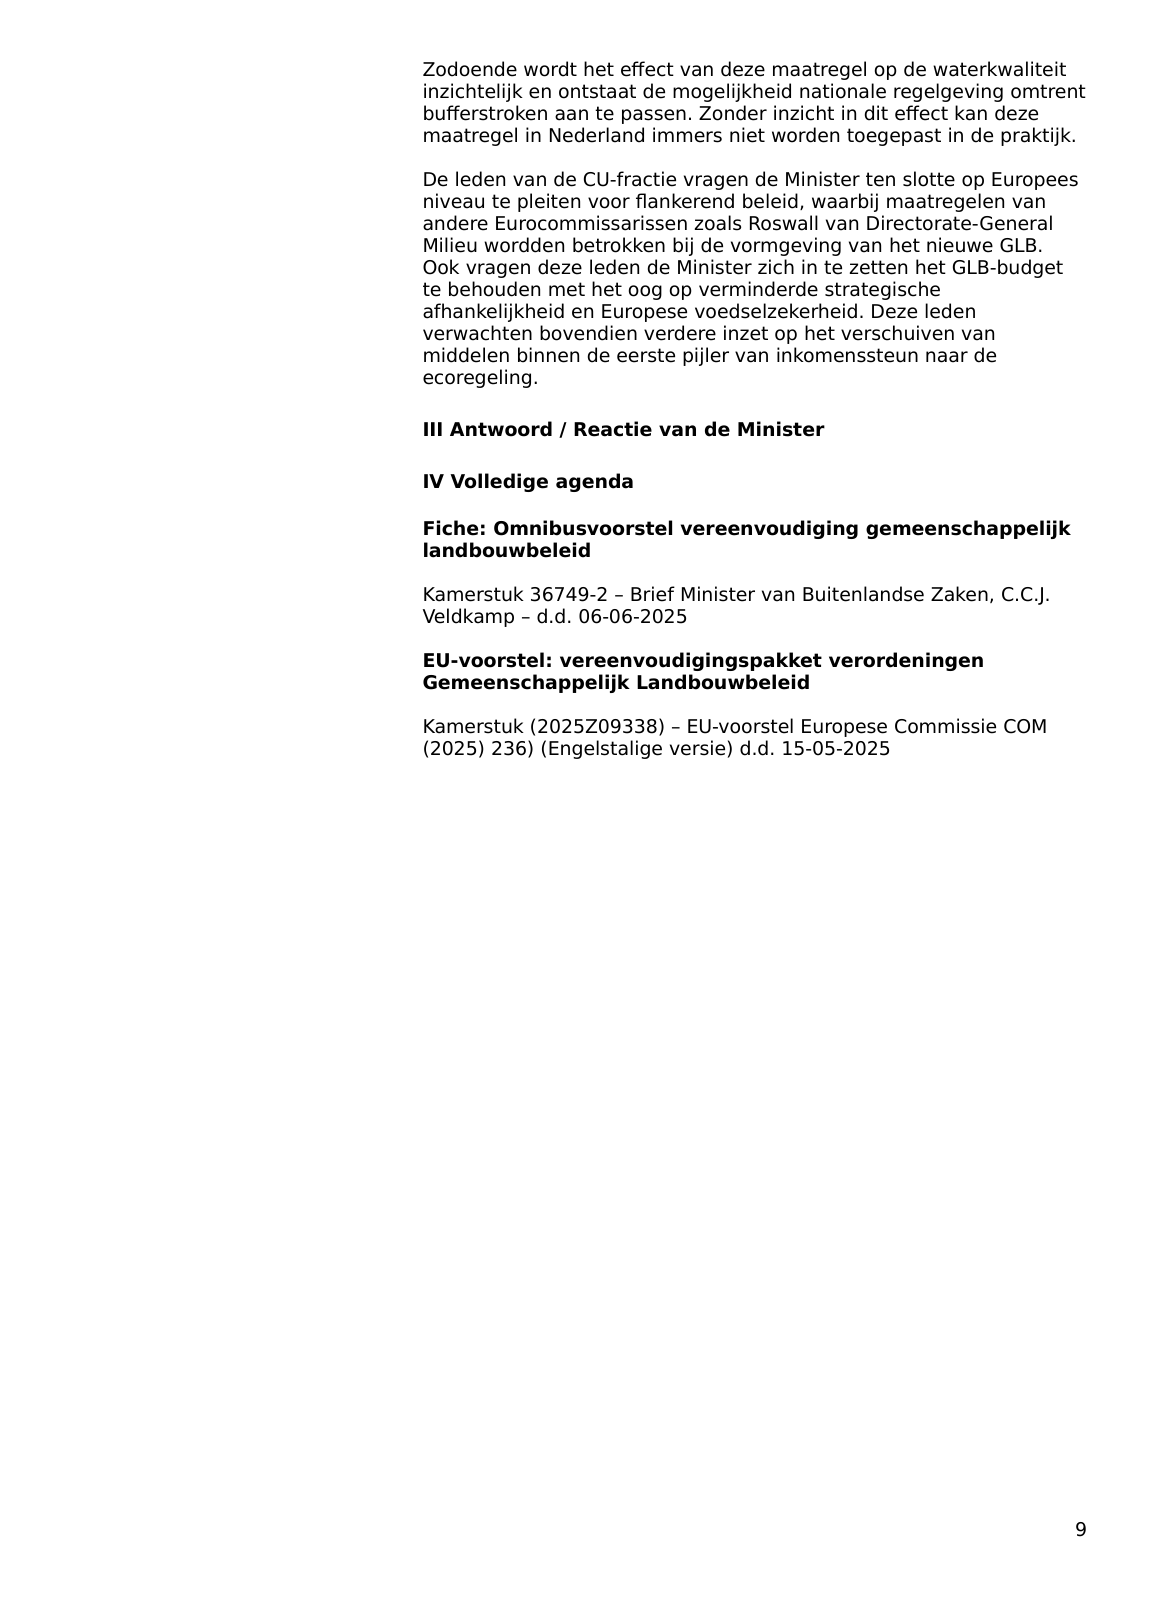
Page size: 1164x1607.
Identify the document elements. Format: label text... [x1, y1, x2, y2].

text De leden van de CU-fractie vragen de Minister ten slotte op Europees niveau te pleiten voor flankerend beleid, waarbij maatregelen van andere Eurocommissarissen zoals Roswall van Directorate-General Milieu wordden betrokken bij de vormgeving van het nieuwe GLB. Ook vragen deze leden de Minister zich in te zetten het GLB-budget te behouden met het oog op verminderde strategische afhankelijkheid en Europese voedselzekerheid. Deze leden verwachten bovendien verdere inzet op het verschuiven van middelen binnen de eerste pijler van inkomenssteun naar de ecoregeling. [422, 169, 1087, 389]
text Zodoende wordt het effect van deze maatregel op de waterkwaliteit inzichtelijk en ontstaat de mogelijkheid nationale regelgeving omtrent bufferstroken aan te passen. Zonder inzicht in dit effect kan deze maatregel in Nederland immers niet worden toegepast in de praktijk. [422, 59, 1087, 147]
text Kamerstuk 36749-2 – Brief Minister van Buitenlandse Zaken, C.C.J. Veldkamp – d.d. 06-06-2025 [422, 584, 1087, 628]
text Kamerstuk (2025Z09338) – EU-voorstel Europese Commissie COM (2025) 236) (Engelstalige versie) d.d. 15-05-2025 [422, 716, 1087, 760]
subtitle Fiche: Omnibusvoorstel vereenvoudiging gemeenschappelijk landbouwbeleid [422, 518, 1087, 562]
subtitle III Antwoord / Reactie van de Minister [422, 419, 1087, 441]
subtitle EU-voorstel: vereenvoudigingspakket verordeningen Gemeenschappelijk Landbouwbeleid [422, 650, 1087, 694]
subtitle IV Volledige agenda [422, 471, 1087, 493]
